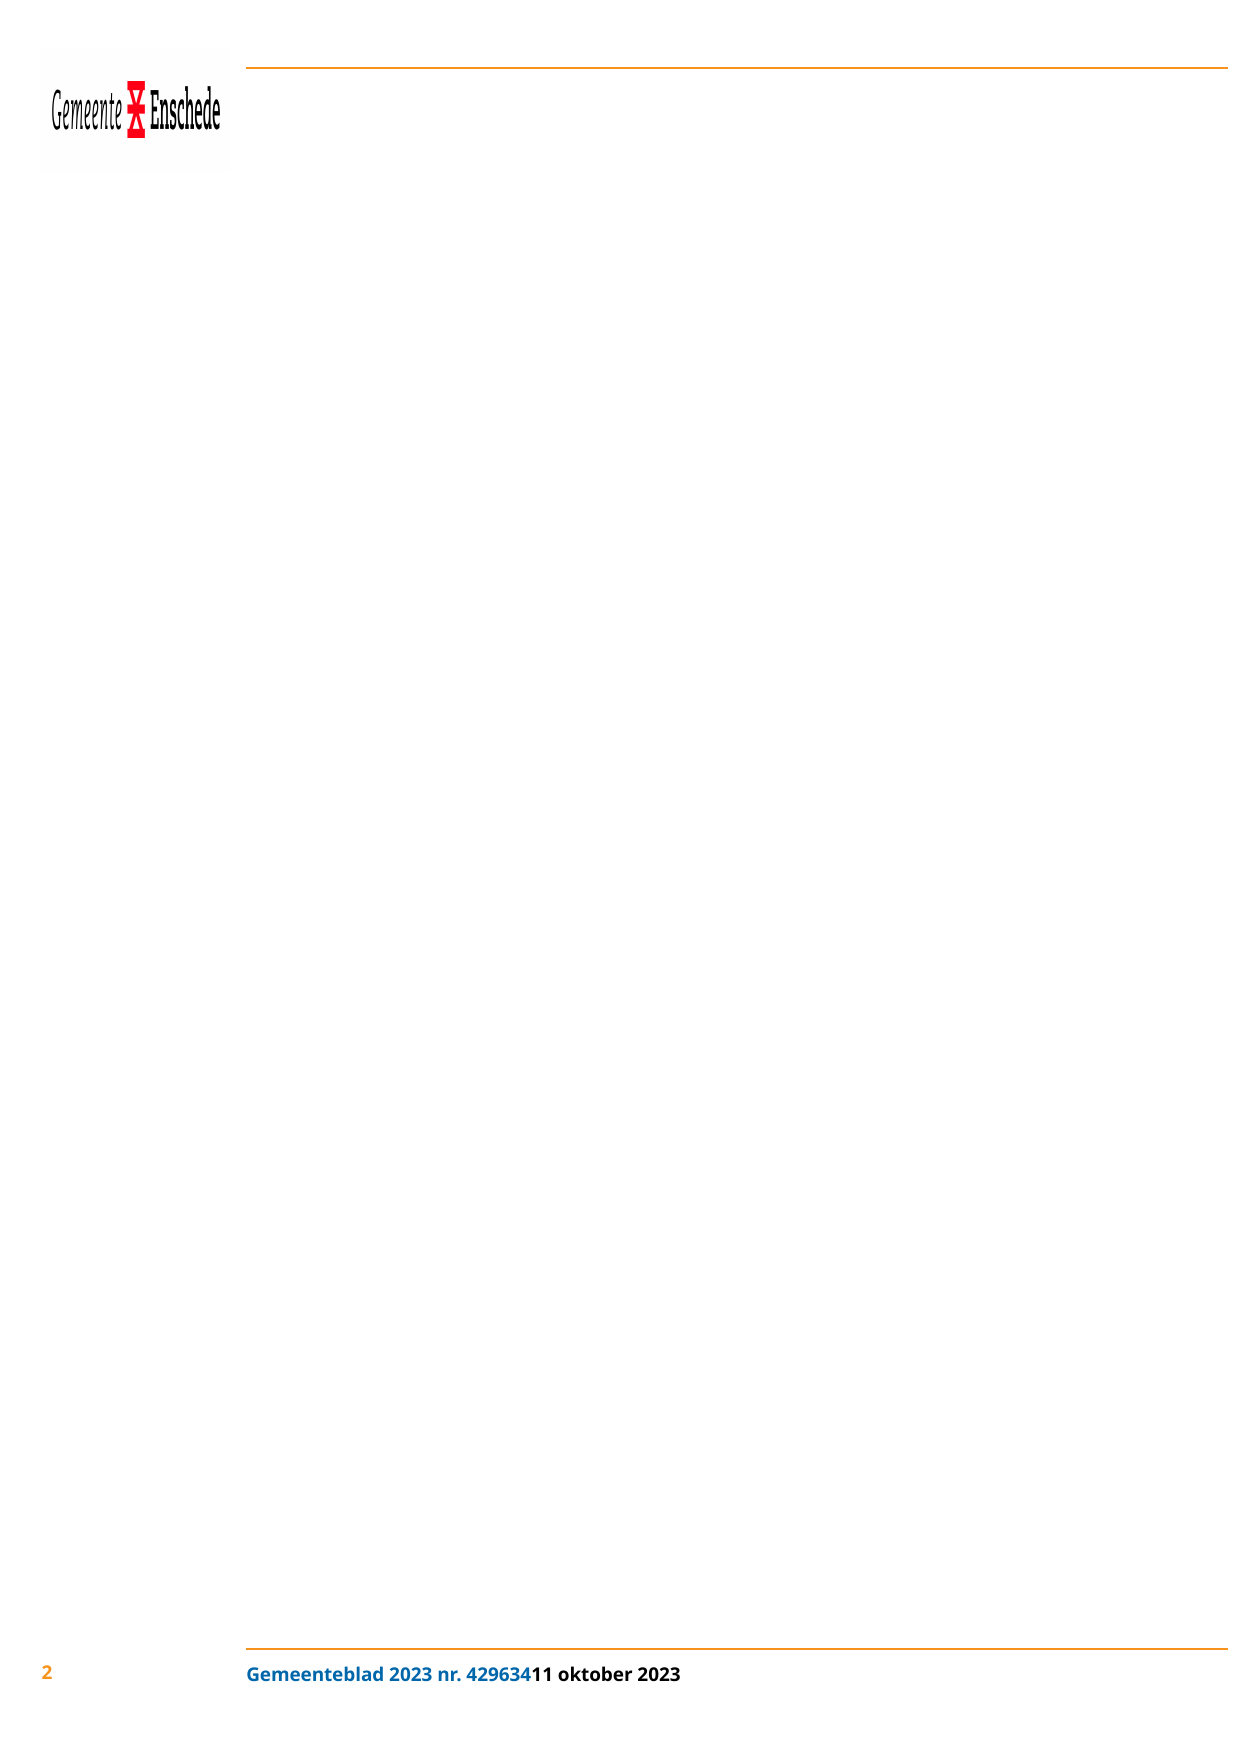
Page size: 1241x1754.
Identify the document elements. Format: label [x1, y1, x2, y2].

picture [41, 47, 231, 172]
